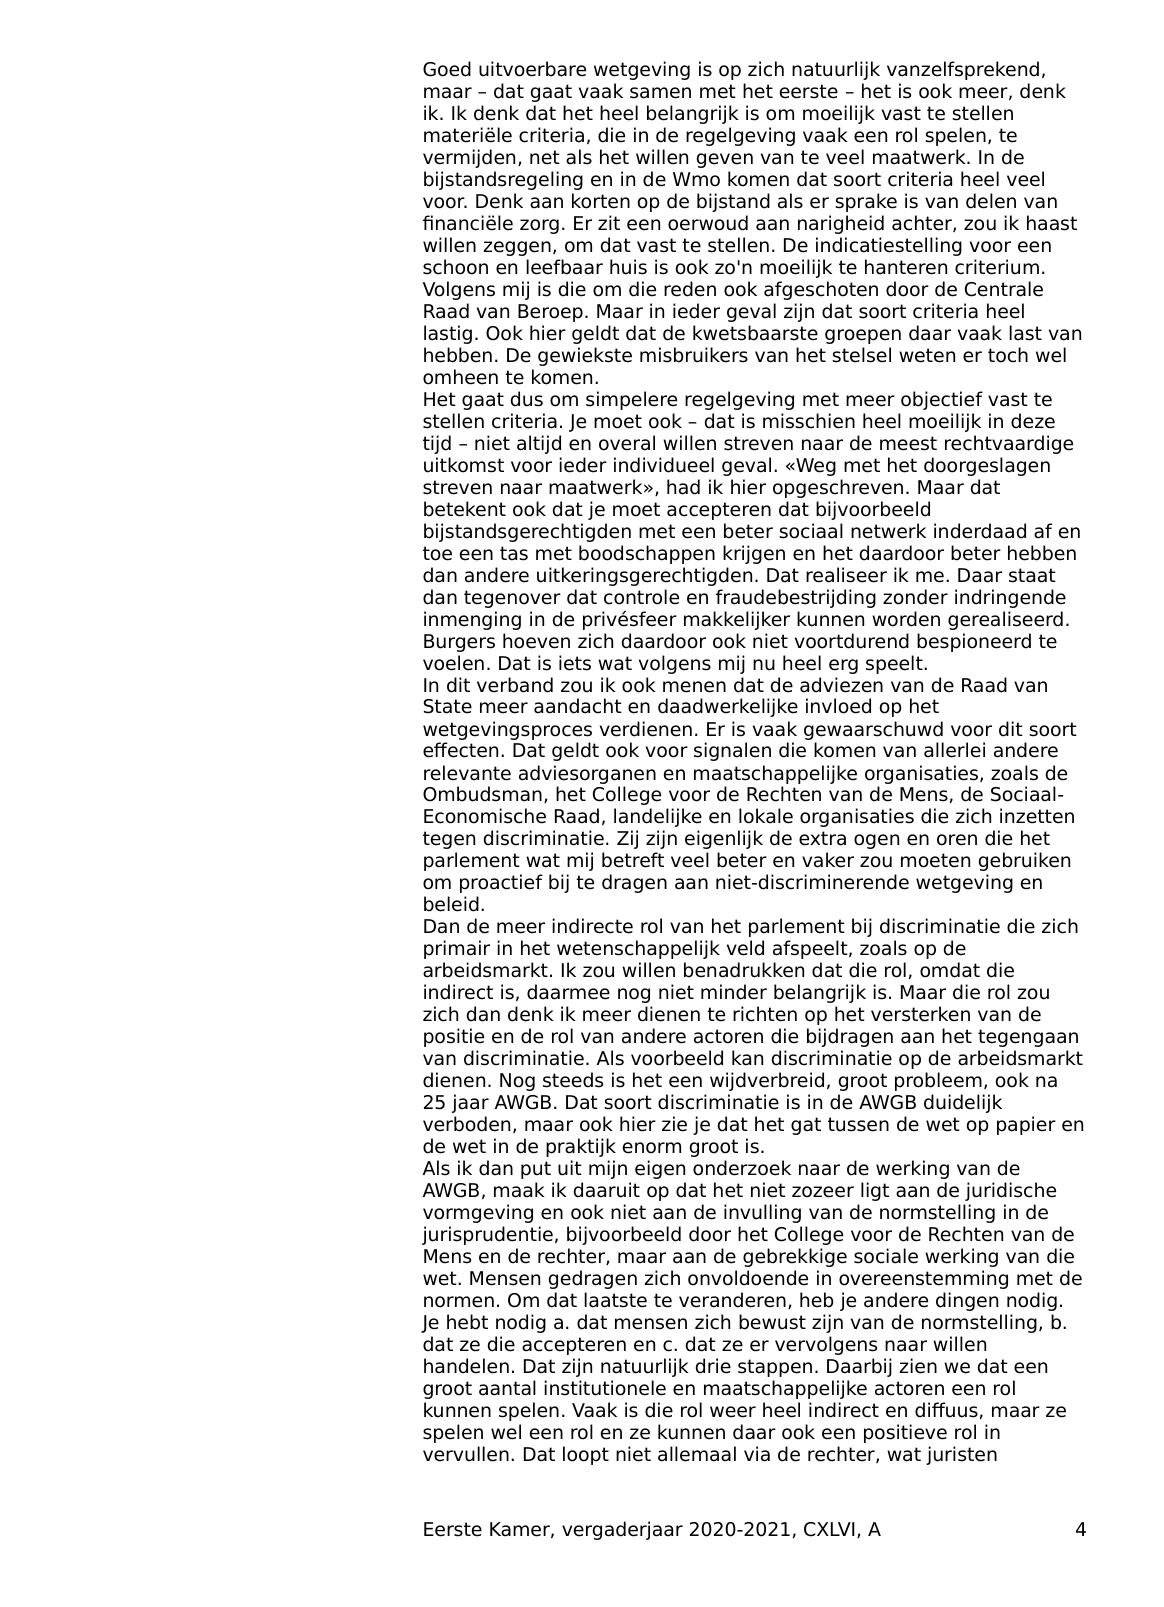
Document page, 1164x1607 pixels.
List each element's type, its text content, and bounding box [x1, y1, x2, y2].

text Als ik dan put uit mijn eigen onderzoek naar de werking van de AWGB, maak ik daaruit op dat het niet zozeer ligt aan de juridische vormgeving en ook niet aan de invulling van de normstelling in de jurisprudentie, bijvoorbeeld door het College voor de Rechten van de Mens en de rechter, maar aan de gebrekkige sociale werking van die wet. Mensen gedragen zich onvoldoende in overeenstemming met de normen. Om dat laatste te veranderen, heb je andere dingen nodig. Je hebt nodig a. dat mensen zich bewust zijn van de normstelling, b. dat ze die accepteren en c. dat ze er vervolgens naar willen handelen. Dat zijn natuurlijk drie stappen. Daarbij zien we dat een groot aantal institutionele en maatschappelijke actoren een rol kunnen spelen. Vaak is die rol weer heel indirect en diffuus, maar ze spelen wel een rol en ze kunnen daar ook een positieve rol in vervullen. Dat loopt niet allemaal via de rechter, wat juristen [422, 1158, 1087, 1466]
text In dit verband zou ik ook menen dat de adviezen van de Raad van State meer aandacht en daadwerkelijke invloed op het wetgevingsproces verdienen. Er is vaak gewaarschuwd voor dit soort effecten. Dat geldt ook voor signalen die komen van allerlei andere relevante adviesorganen en maatschappelijke organisaties, zoals de Ombudsman, het College voor de Rechten van de Mens, de Sociaal-Economische Raad, landelijke en lokale organisaties die zich inzetten tegen discriminatie. Zij zijn eigenlijk de extra ogen en oren die het parlement wat mij betreft veel beter en vaker zou moeten gebruiken om proactief bij te dragen aan niet-discriminerende wetgeving en beleid. [422, 674, 1087, 916]
text Dan de meer indirecte rol van het parlement bij discriminatie die zich primair in het wetenschappelijk veld afspeelt, zoals op de arbeidsmarkt. Ik zou willen benadrukken dat die rol, omdat die indirect is, daarmee nog niet minder belangrijk is. Maar die rol zou zich dan denk ik meer dienen te richten op het versterken van de positie en de rol van andere actoren die bijdragen aan het tegengaan van discriminatie. Als voorbeeld kan discriminatie op de arbeidsmarkt dienen. Nog steeds is het een wijdverbreid, groot probleem, ook na 25 jaar AWGB. Dat soort discriminatie is in de AWGB duidelijk verboden, maar ook hier zie je dat het gat tussen de wet op papier en de wet in de praktijk enorm groot is. [422, 916, 1087, 1158]
text Het gaat dus om simpelere regelgeving met meer objectief vast te stellen criteria. Je moet ook – dat is misschien heel moeilijk in deze tijd – niet altijd en overal willen streven naar de meest rechtvaardige uitkomst voor ieder individueel geval. «Weg met het doorgeslagen streven naar maatwerk», had ik hier opgeschreven. Maar dat betekent ook dat je moet accepteren dat bijvoorbeeld bijstandsgerechtigden met een beter sociaal netwerk inderdaad af en toe een tas met boodschappen krijgen en het daardoor beter hebben dan andere uitkeringsgerechtigden. Dat realiseer ik me. Daar staat dan tegenover dat controle en fraudebestrijding zonder indringende inmenging in de privésfeer makkelijker kunnen worden gerealiseerd. Burgers hoeven zich daardoor ook niet voortdurend bespioneerd te voelen. Dat is iets wat volgens mij nu heel erg speelt. [422, 389, 1087, 674]
text Goed uitvoerbare wetgeving is op zich natuurlijk vanzelfsprekend, maar – dat gaat vaak samen met het eerste – het is ook meer, denk ik. Ik denk dat het heel belangrijk is om moeilijk vast te stellen materiële criteria, die in de regelgeving vaak een rol spelen, te vermijden, net als het willen geven van te veel maatwerk. In de bijstandsregeling en in de Wmo komen dat soort criteria heel veel voor. Denk aan korten op de bijstand als er sprake is van delen van financiële zorg. Er zit een oerwoud aan narigheid achter, zou ik haast willen zeggen, om dat vast te stellen. De indicatiestelling voor een schoon en leefbaar huis is ook zo'n moeilijk te hanteren criterium. Volgens mij is die om die reden ook afgeschoten door de Centrale Raad van Beroep. Maar in ieder geval zijn dat soort criteria heel lastig. Ook hier geldt dat de kwetsbaarste groepen daar vaak last van hebben. De gewiekste misbruikers van het stelsel weten er toch wel omheen te komen. [422, 59, 1087, 389]
